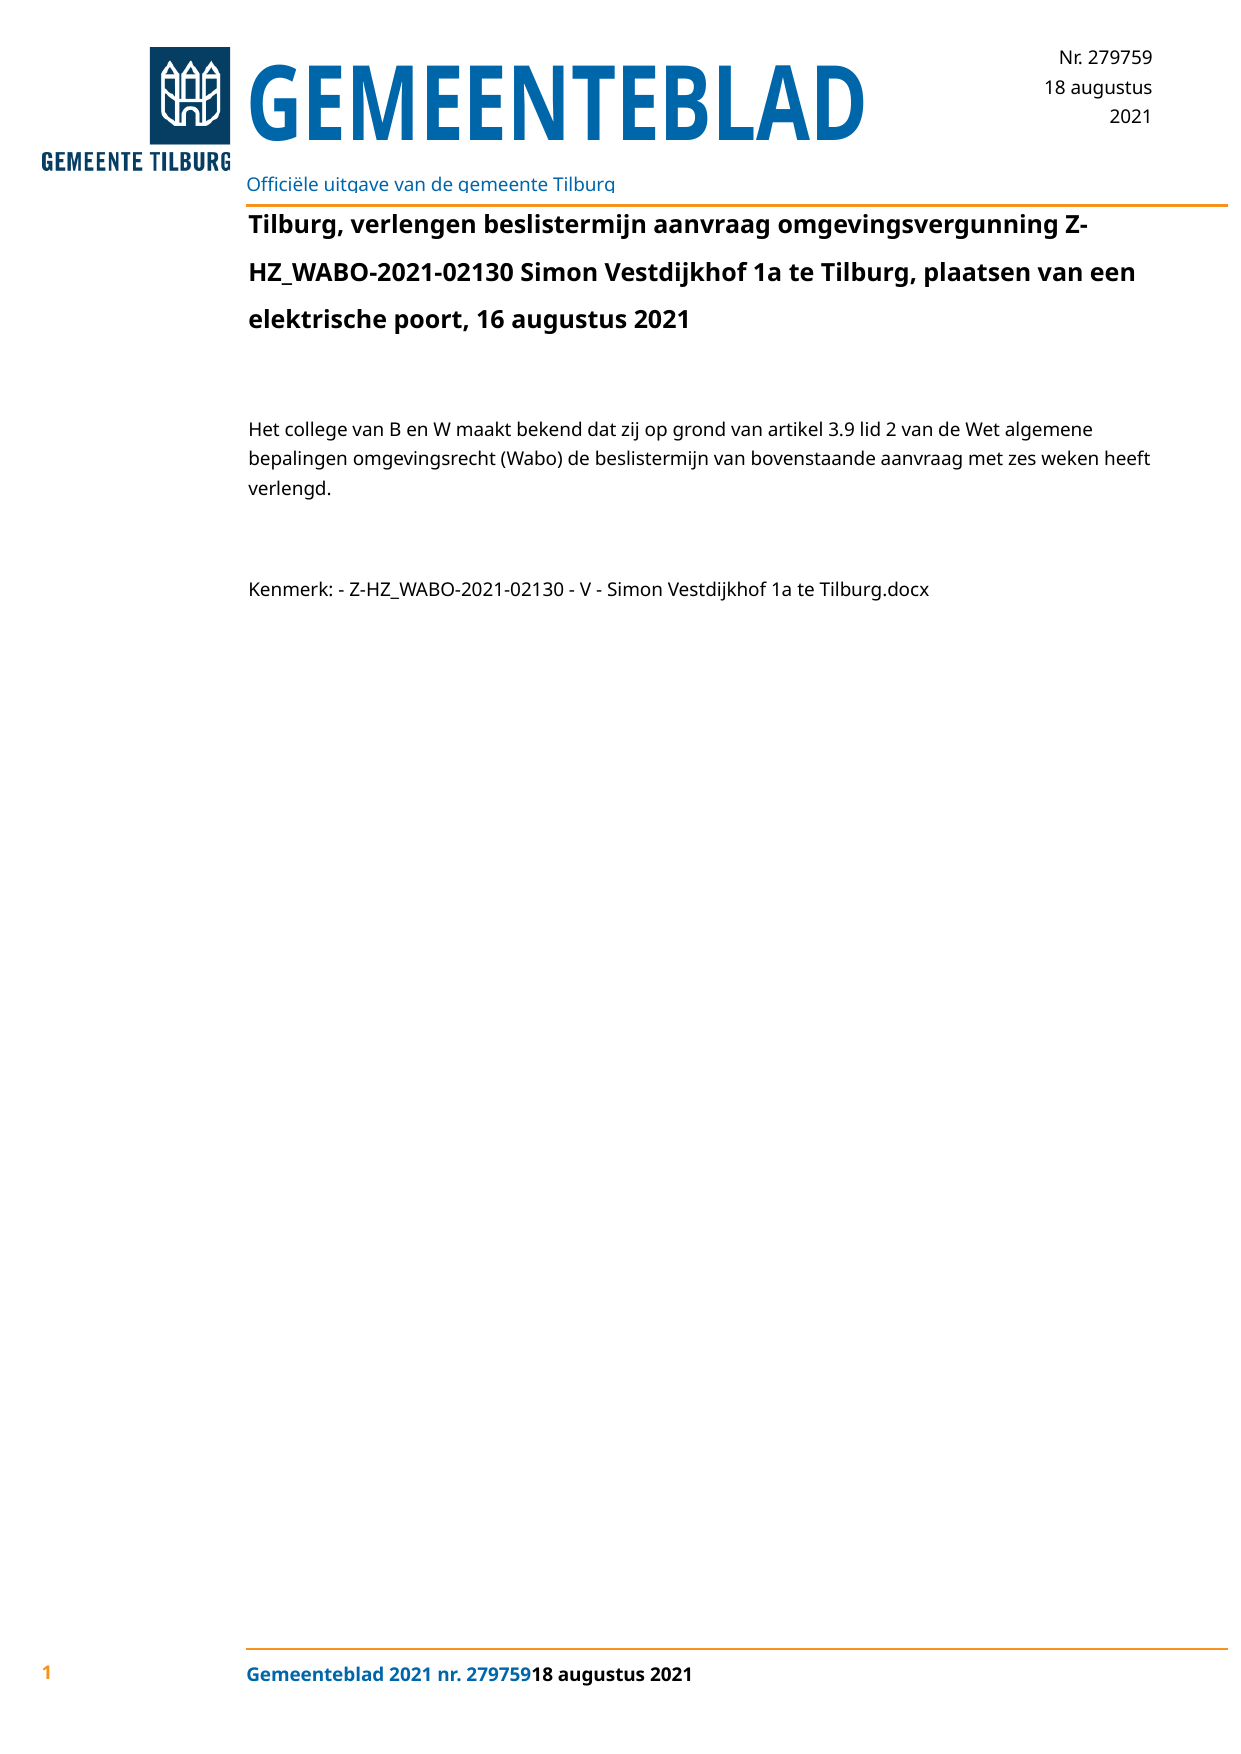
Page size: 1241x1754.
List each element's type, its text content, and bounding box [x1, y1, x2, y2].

text Kenmerk: - Z-HZ_WABO-2021-02130 - V - Simon Vestdijkhof 1a te Tilburg.docx [248, 576, 1152, 602]
picture [41, 47, 231, 172]
text Het college van B en W maakt bekend dat zij op grond van artikel 3.9 lid 2 van de Wet algemene bepalingen omgevingsrecht (Wabo) de beslistermijn van bovenstaande aanvraag met zes weken heeft verlengd. [248, 416, 1152, 501]
text Tilburg, verlengen beslistermijn aanvraag omgevingsvergunning Z-HZ_WABO-2021-02130 Simon Vestdijkhof 1a te Tilburg, plaatsen van een elektrische poort, 16 augustus 2021 [248, 207, 1152, 336]
